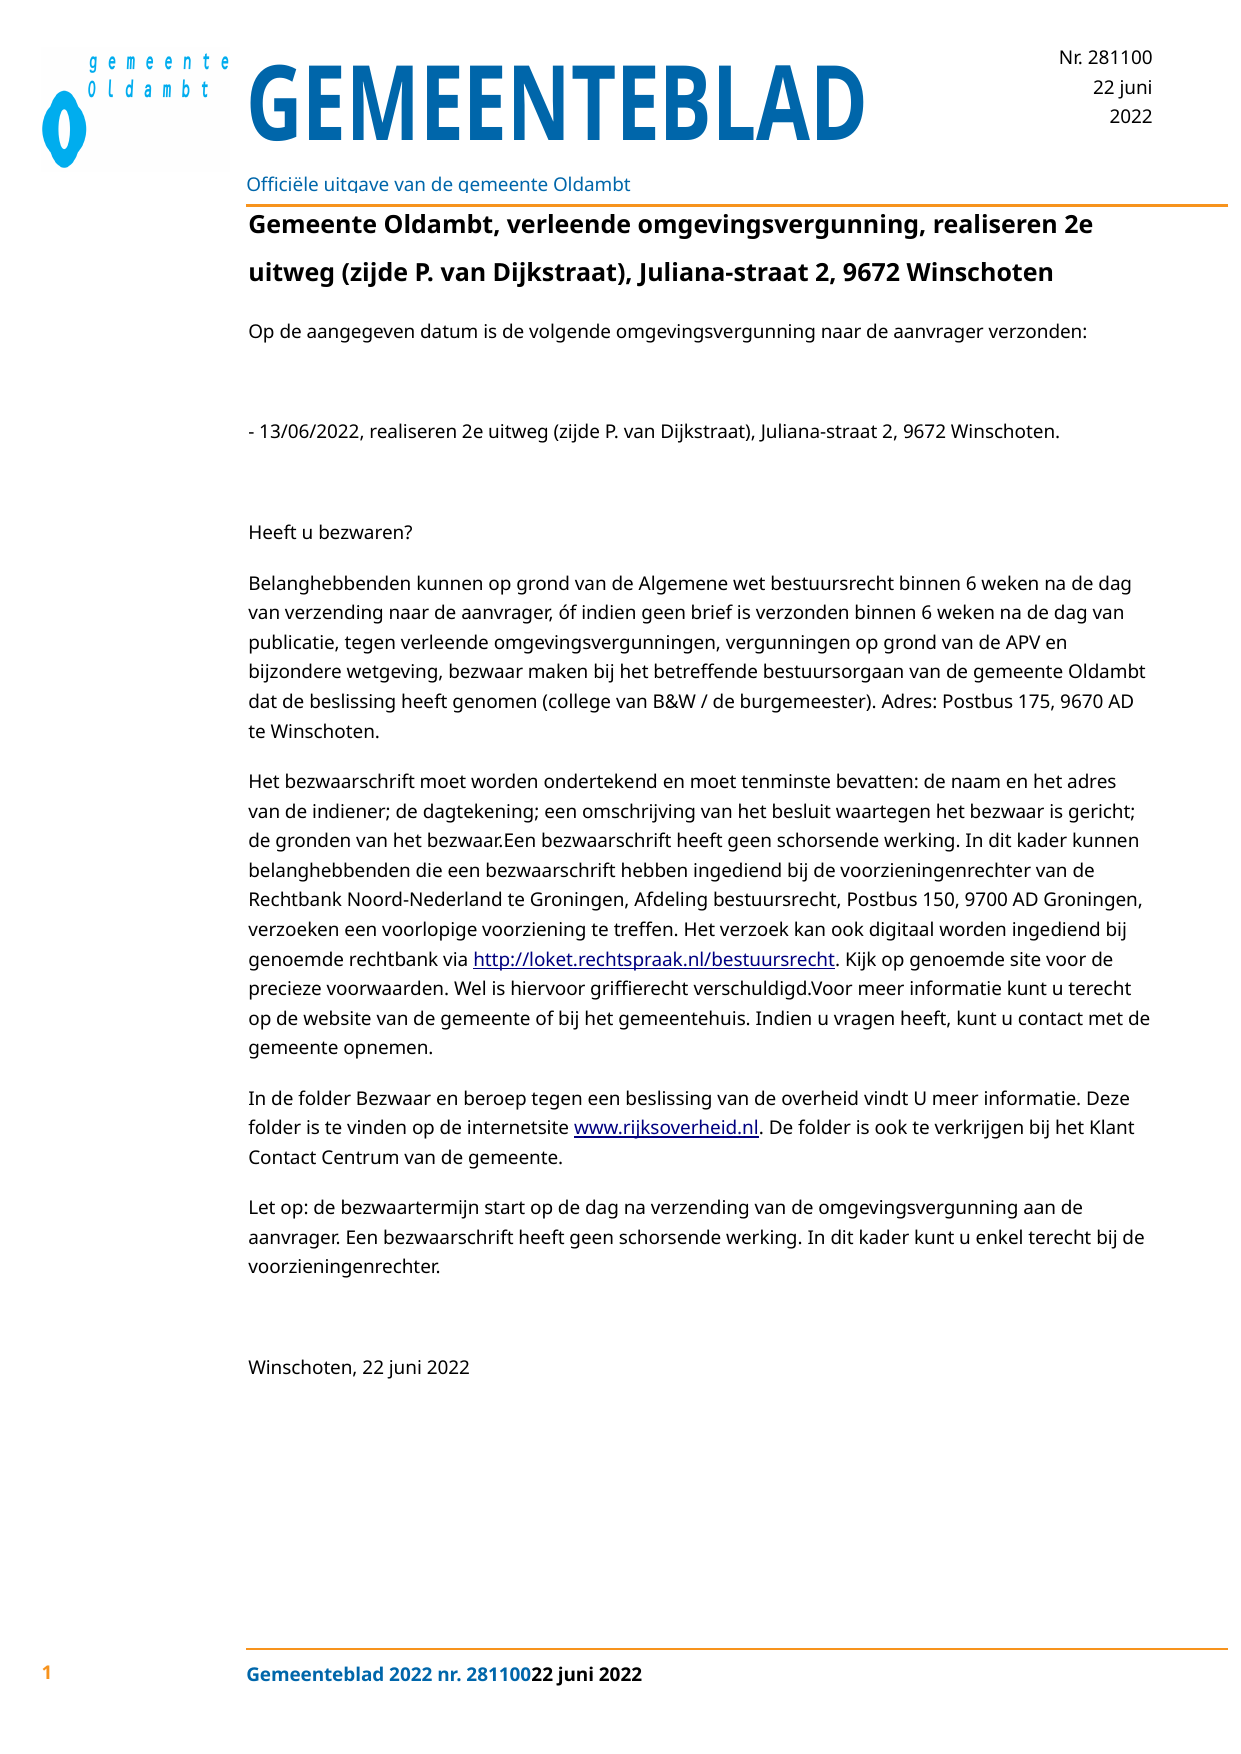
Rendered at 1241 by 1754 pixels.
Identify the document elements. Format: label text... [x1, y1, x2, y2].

text Belanghebbenden kunnen op grond van de Algemene wet bestuursrecht binnen 6 weken na de dag van verzending naar de aanvrager, óf indien geen brief is verzonden binnen 6 weken na de dag van publicatie, tegen verleende omgevingsvergunningen, vergunningen op grond van de APV en bijzondere wetgeving, bezwaar maken bij het betreffende bestuursorgaan van de gemeente Oldambt dat de beslissing heeft genomen (college van B&W / de burgemeester). Adres: Postbus 175, 9670 AD te Winschoten. [248, 570, 1152, 744]
text Gemeente Oldambt, verleende omgevingsvergunning, realiseren 2e uitweg (zijde P. van Dijkstraat), Juliana-straat 2, 9672 Winschoten [248, 207, 1152, 288]
text Het bezwaarschrift moet worden ondertekend en moet tenminste bevatten: de naam en het adres van de indiener; de dagtekening; een omschrijving van het besluit waartegen het bezwaar is gericht; de gronden van het bezwaar.Een bezwaarschrift heeft geen schorsende werking. In dit kader kunnen belanghebbenden die een bezwaarschrift hebben ingediend bij de voorzieningenrechter van de Rechtbank Noord-Nederland te Groningen, Afdeling bestuursrecht, Postbus 150, 9700 AD Groningen, verzoeken een voorlopige voorziening te treffen. Het verzoek kan ook digitaal worden ingediend bij genoemde rechtbank via http://loket.rechtspraak.nl/bestuursrecht. Kijk op genoemde site voor de precieze voorwaarden. Wel is hiervoor griffierecht verschuldigd.Voor meer informatie kunt u terecht op de website van de gemeente of bij het gemeentehuis. Indien u vragen heeft, kunt u contact met de gemeente opnemen. [248, 768, 1152, 1060]
picture [41, 47, 231, 172]
text Winschoten, 22 juni 2022 [248, 1354, 1152, 1380]
text In de folder Bezwaar en beroep tegen een beslissing van de overheid vindt U meer informatie. Deze folder is te vinden op de internetsite www.rijksoverheid.nl. De folder is ook te verkrijgen bij het Klant Contact Centrum van de gemeente. [248, 1085, 1152, 1170]
text Heeft u bezwaren? [248, 519, 1152, 545]
text Let op: de bezwaartermijn start op de dag na verzending van de omgevingsvergunning aan de aanvrager. Een bezwaarschrift heeft geen schorsende werking. In dit kader kunt u enkel terecht bij de voorzieningenrechter. [248, 1194, 1152, 1279]
text Op de aangegeven datum is de volgende omgevingsvergunning naar de aanvrager verzonden: [248, 318, 1152, 344]
text - 13/06/2022, realiseren 2e uitweg (zijde P. van Dijkstraat), Juliana-straat 2, 9672 Winschoten. [248, 419, 1152, 444]
